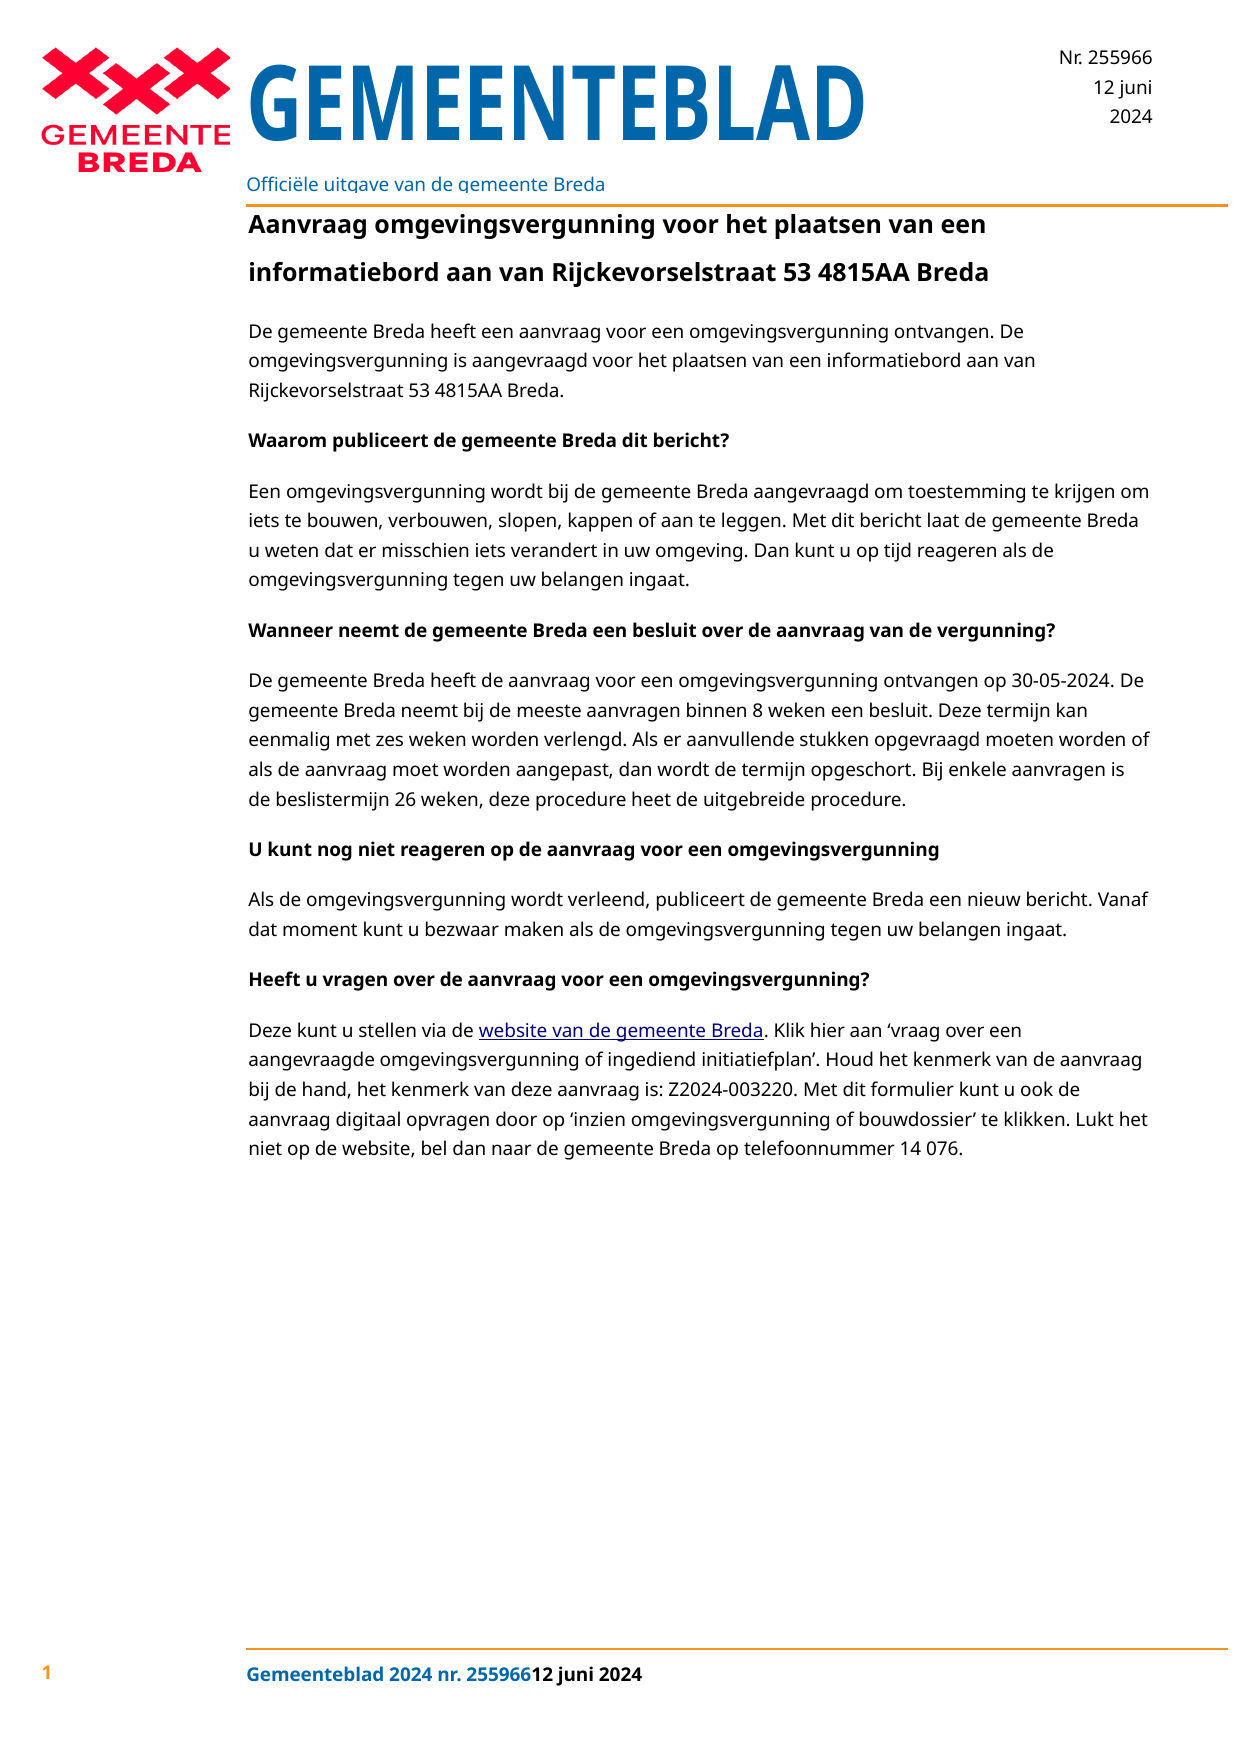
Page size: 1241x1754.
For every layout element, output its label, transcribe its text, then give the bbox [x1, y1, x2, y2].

text De gemeente Breda heeft een aanvraag voor een omgevingsvergunning ontvangen. De omgevingsvergunning is aangevraagd voor het plaatsen van een informatiebord aan van Rijckevorselstraat 53 4815AA Breda. [248, 318, 1152, 403]
text Wanneer neemt de gemeente Breda een besluit over de aanvraag van de vergunning? [248, 617, 1152, 643]
text Deze kunt u stellen via de website van de gemeente Breda. Klik hier aan ‘vraag over een aangevraagde omgevingsvergunning of ingediend initiatiefplan’. Houd het kenmerk van de aanvraag bij de hand, het kenmerk van deze aanvraag is: Z2024-003220. Met dit formulier kunt u ook de aanvraag digitaal opvragen door op ‘inzien omgevingsvergunning of bouwdossier’ te klikken. Lukt het niet op de website, bel dan naar de gemeente Breda op telefoonnummer 14 076. [248, 1017, 1152, 1161]
text Aanvraag omgevingsvergunning voor het plaatsen van een informatiebord aan van Rijckevorselstraat 53 4815AA Breda [248, 207, 1152, 288]
text Heeft u vragen over de aanvraag voor een omgevingsvergunning? [248, 967, 1152, 992]
text U kunt nog niet reageren op de aanvraag voor een omgevingsvergunning [248, 836, 1152, 862]
text De gemeente Breda heeft de aanvraag voor een omgevingsvergunning ontvangen op 30-05-2024. De gemeente Breda neemt bij de meeste aanvragen binnen 8 weken een besluit. Deze termijn kan eenmalig met zes weken worden verlengd. Als er aanvullende stukken opgevraagd moeten worden of als de aanvraag moet worden aangepast, dan wordt de termijn opgeschort. Bij enkele aanvragen is de beslistermijn 26 weken, deze procedure heet de uitgebreide procedure. [248, 667, 1152, 812]
text Waarom publiceert de gemeente Breda dit bericht? [248, 427, 1152, 453]
text Een omgevingsvergunning wordt bij de gemeente Breda aangevraagd om toestemming te krijgen om iets te bouwen, verbouwen, slopen, kappen of aan te leggen. Met dit bericht laat de gemeente Breda u weten dat er misschien iets verandert in uw omgeving. Dan kunt u op tijd reageren als de omgevingsvergunning tegen uw belangen ingaat. [248, 478, 1152, 592]
text Als de omgevingsvergunning wordt verleend, publiceert de gemeente Breda een nieuw bericht. Vanaf dat moment kunt u bezwaar maken als de omgevingsvergunning tegen uw belangen ingaat. [248, 887, 1152, 942]
picture [41, 47, 231, 172]
